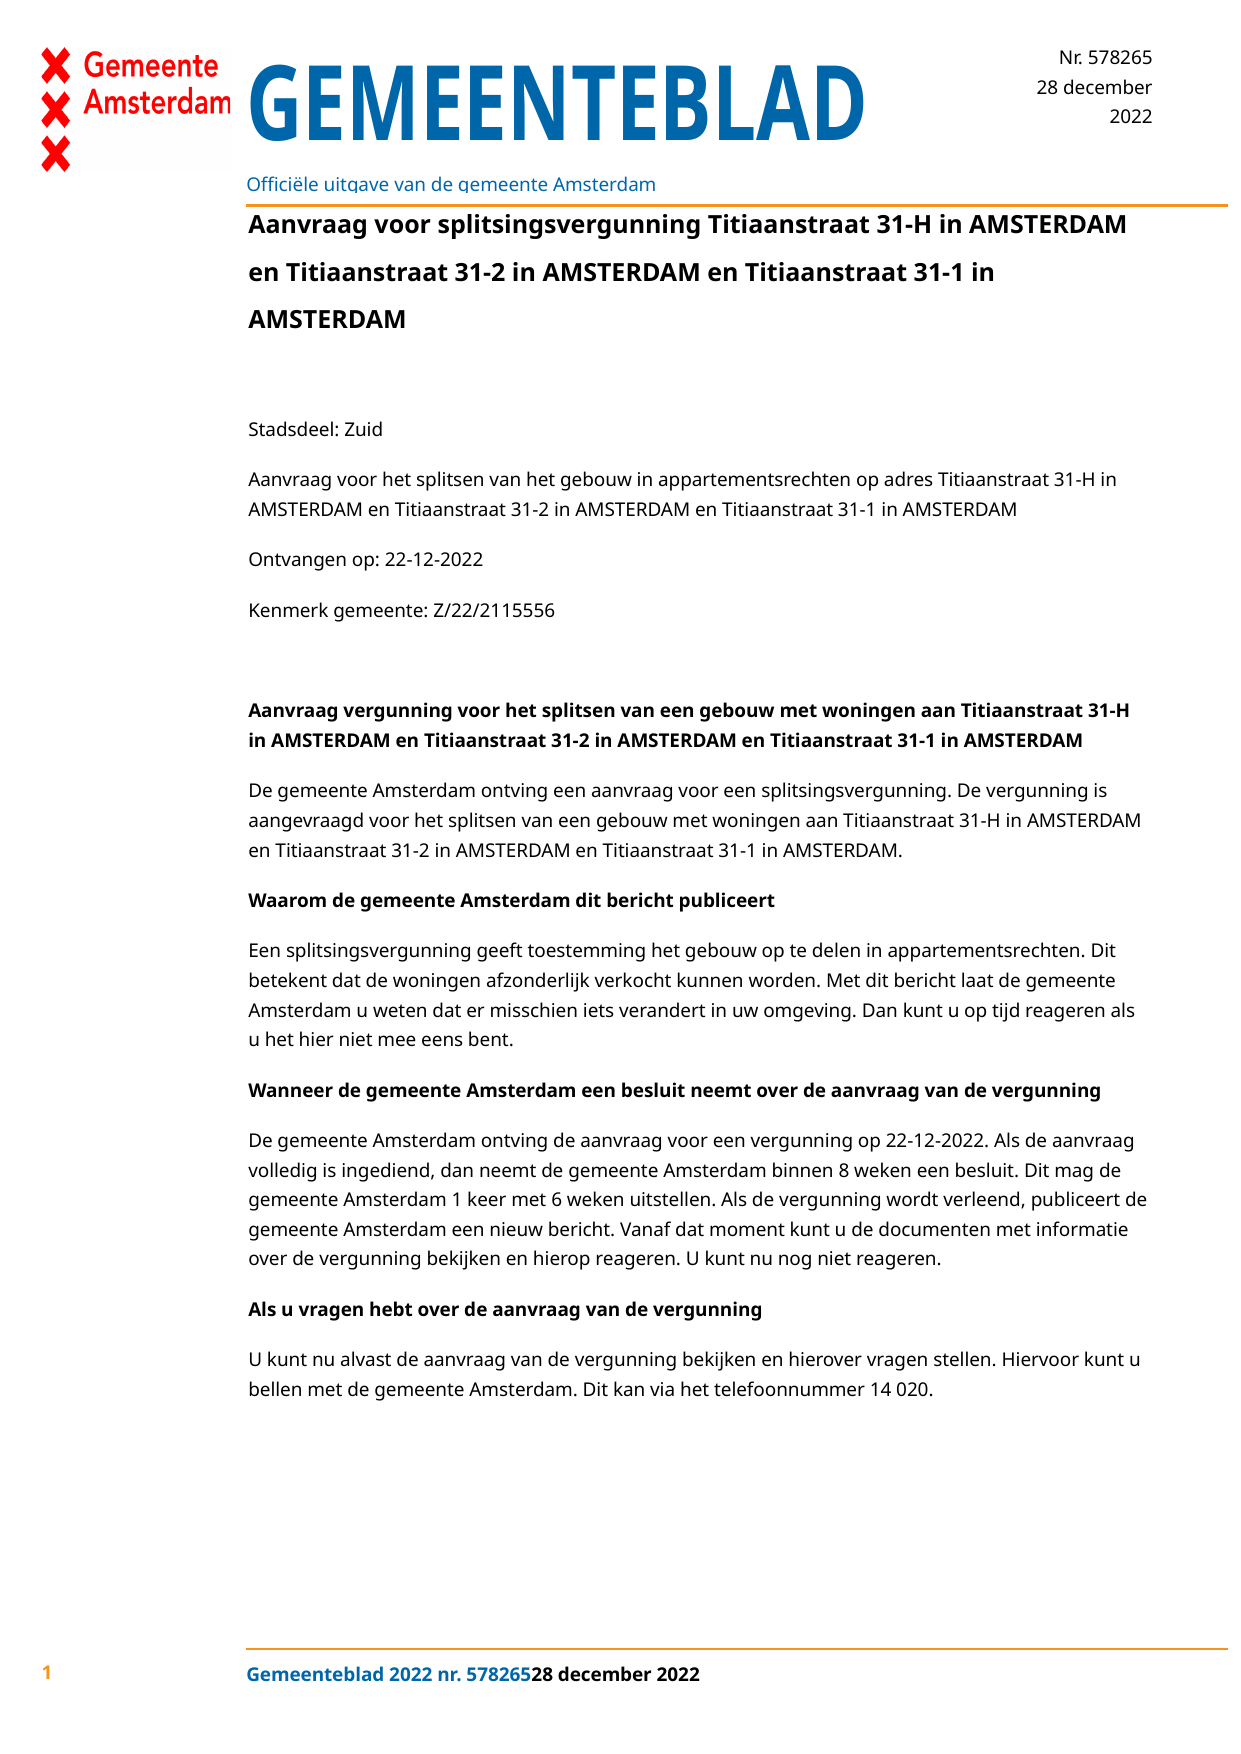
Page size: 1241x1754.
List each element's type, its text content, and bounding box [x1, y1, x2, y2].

text Kenmerk gemeente: Z/22/2115556 [248, 597, 1152, 622]
text De gemeente Amsterdam ontving een aanvraag voor een splitsingsvergunning. De vergunning is aangevraagd voor het splitsen van een gebouw met woningen aan Titiaanstraat 31-H in AMSTERDAM en Titiaanstraat 31-2 in AMSTERDAM en Titiaanstraat 31-1 in AMSTERDAM. [248, 778, 1152, 862]
text Aanvraag voor splitsingsvergunning Titiaanstraat 31-H in AMSTERDAM en Titiaanstraat 31-2 in AMSTERDAM en Titiaanstraat 31-1 in AMSTERDAM [248, 207, 1152, 336]
text Wanneer de gemeente Amsterdam een besluit neemt over de aanvraag van de vergunning [248, 1077, 1152, 1102]
text Ontvangen op: 22-12-2022 [248, 546, 1152, 572]
picture [41, 47, 231, 172]
text Als u vragen hebt over de aanvraag van de vergunning [248, 1296, 1152, 1322]
text Een splitsingsvergunning geeft toestemming het gebouw op te delen in appartementsrechten. Dit betekent dat de woningen afzonderlijk verkocht kunnen worden. Met dit bericht laat de gemeente Amsterdam u weten dat er misschien iets verandert in uw omgeving. Dan kunt u op tijd reageren als u het hier niet mee eens bent. [248, 938, 1152, 1052]
text Waarom de gemeente Amsterdam dit bericht publiceert [248, 887, 1152, 913]
text Aanvraag vergunning voor het splitsen van een gebouw met woningen aan Titiaanstraat 31-H in AMSTERDAM en Titiaanstraat 31-2 in AMSTERDAM en Titiaanstraat 31-1 in AMSTERDAM [248, 698, 1152, 753]
text De gemeente Amsterdam ontving de aanvraag voor een vergunning op 22-12-2022. Als de aanvraag volledig is ingediend, dan neemt de gemeente Amsterdam binnen 8 weken een besluit. Dit mag de gemeente Amsterdam 1 keer met 6 weken uitstellen. Als de vergunning wordt verleend, publiceert de gemeente Amsterdam een nieuw bericht. Vanaf dat moment kunt u de documenten met informatie over de vergunning bekijken en hierop reageren. U kunt nu nog niet reageren. [248, 1127, 1152, 1271]
text Aanvraag voor het splitsen van het gebouw in appartementsrechten op adres Titiaanstraat 31-H in AMSTERDAM en Titiaanstraat 31-2 in AMSTERDAM en Titiaanstraat 31-1 in AMSTERDAM [248, 466, 1152, 522]
text U kunt nu alvast de aanvraag van de vergunning bekijken en hierover vragen stellen. Hiervoor kunt u bellen met de gemeente Amsterdam. Dit kan via het telefoonnummer 14 020. [248, 1346, 1152, 1402]
text Stadsdeel: Zuid [248, 416, 1152, 442]
